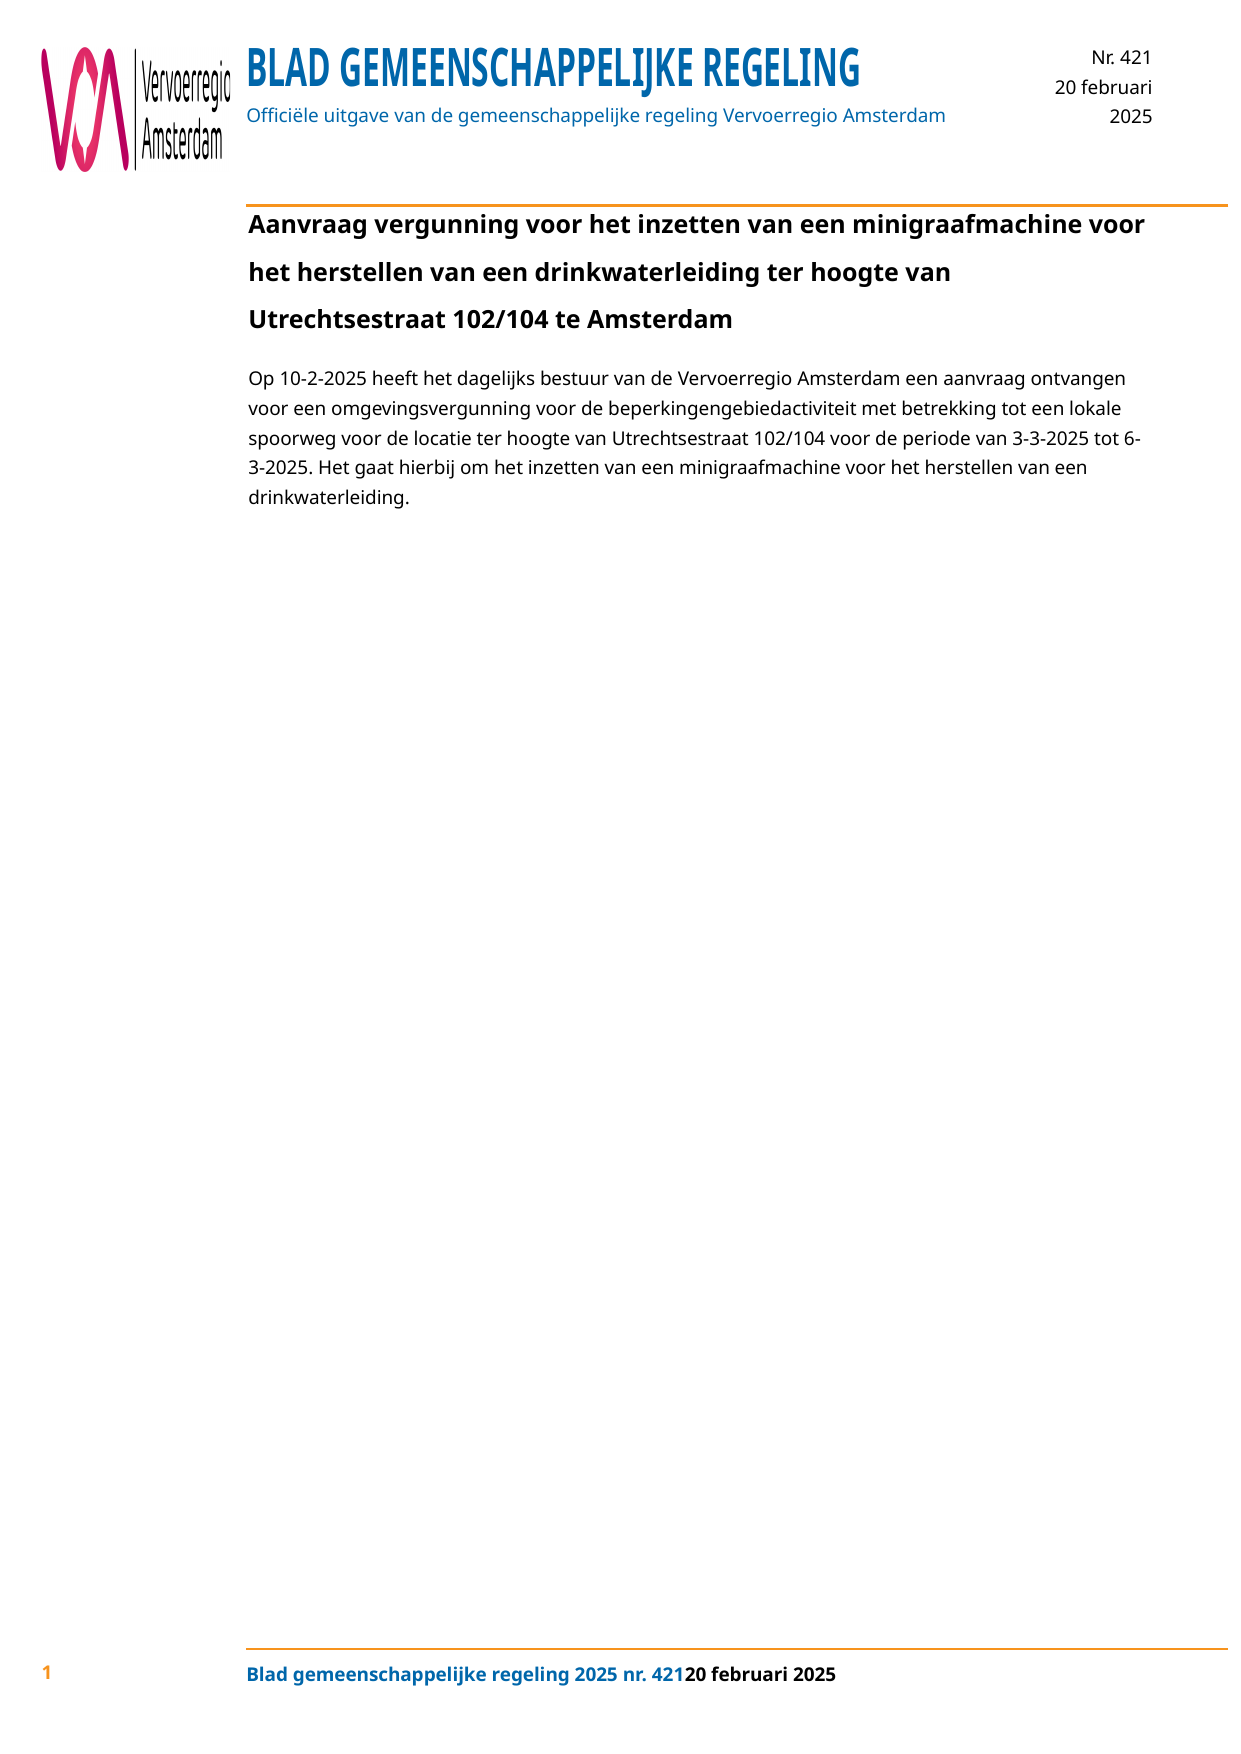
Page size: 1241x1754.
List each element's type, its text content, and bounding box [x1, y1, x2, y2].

picture [41, 47, 231, 172]
text Op 10-2-2025 heeft het dagelijks bestuur van de Vervoerregio Amsterdam een aanvraag ontvangen voor een omgevingsvergunning voor de beperkingengebiedactiviteit met betrekking tot een lokale spoorweg voor de locatie ter hoogte van Utrechtsestraat 102/104 voor de periode van 3-3-2025 tot 6-3-2025. Het gaat hierbij om het inzetten van een minigraafmachine voor het herstellen van een drinkwaterleiding. [248, 366, 1152, 509]
text Aanvraag vergunning voor het inzetten van een minigraafmachine voor het herstellen van een drinkwaterleiding ter hoogte van Utrechtsestraat 102/104 te Amsterdam [248, 207, 1152, 336]
